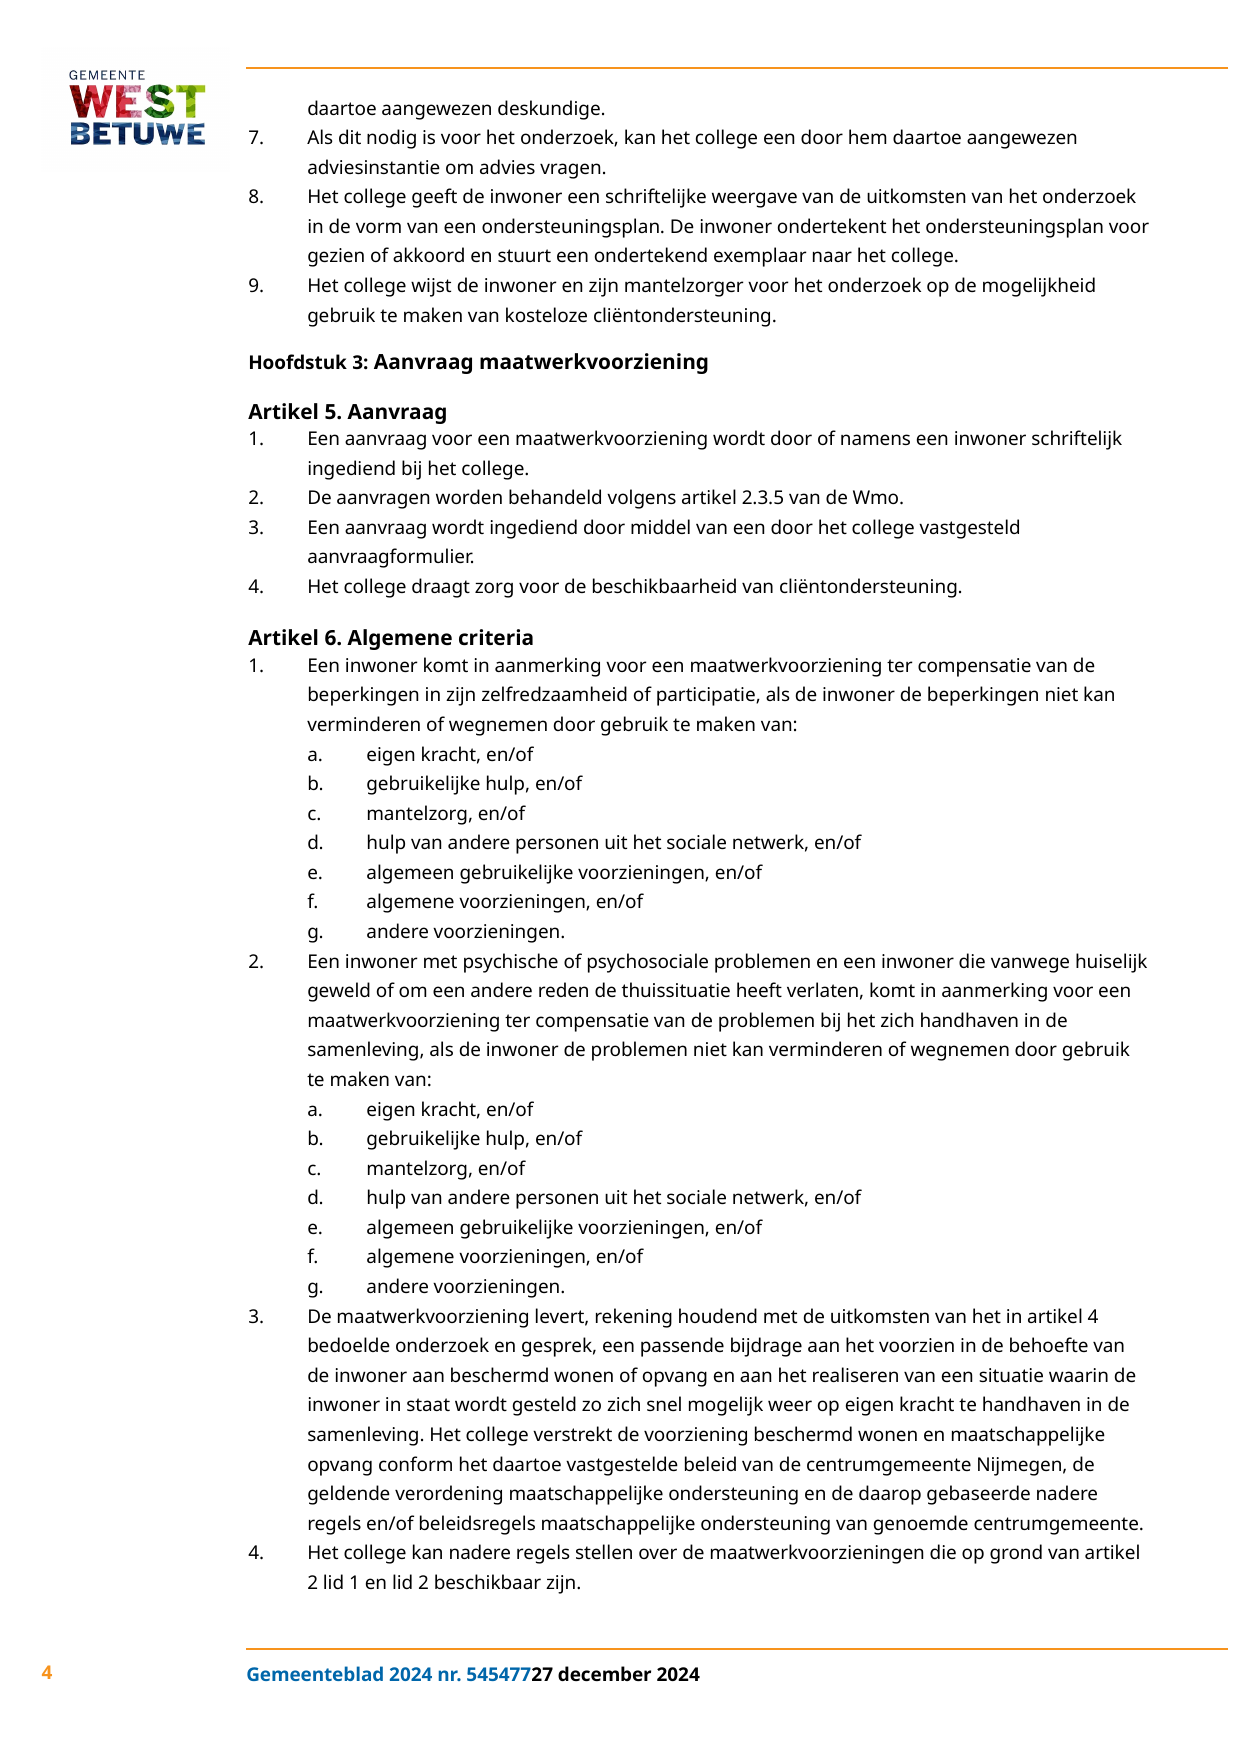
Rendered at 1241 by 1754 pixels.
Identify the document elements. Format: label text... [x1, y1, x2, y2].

list Als dit nodig is voor het onderzoek, kan het college een door hem daartoe aangewezen adviesinstantie om advies vragen. [248, 124, 1152, 180]
list Het college wijst de inwoner en zijn mantelzorger voor het onderzoek op de mogelijkheid gebruik te maken van kosteloze cliëntondersteuning. [248, 272, 1152, 328]
list daartoe aangewezen deskundige. [248, 95, 1152, 121]
list algemene voorzieningen, en/of [307, 889, 1152, 914]
list mantelzorg, en/of [307, 800, 1152, 826]
list Het college geeft de inwoner een schriftelijke weergave van de uitkomsten van het onderzoek in de vorm van een ondersteuningsplan. De inwoner ondertekent het ondersteuningsplan voor gezien of akkoord en stuurt een ondertekend exemplaar naar het college. [248, 183, 1152, 268]
list Een inwoner met psychische of psychosociale problemen en een inwoner die vanwege huiselijk geweld of om een andere reden de thuissituatie heeft verlaten, komt in aanmerking voor een maatwerkvoorziening ter compensatie van de problemen bij het zich handhaven in de samenleving, als de inwoner de problemen niet kan verminderen of wegnemen door gebruik te maken van: [248, 948, 1152, 1092]
list De maatwerkvoorziening levert, rekening houdend met de uitkomsten van het in artikel 4 bedoelde onderzoek en gesprek, een passende bijdrage aan het voorzien in de behoefte van de inwoner aan beschermd wonen of opvang en aan het realiseren van een situatie waarin de inwoner in staat wordt gesteld zo zich snel mogelijk weer op eigen kracht te handhaven in de samenleving. Het college verstrekt de voorziening beschermd wonen en maatschappelijke opvang conform het daartoe vastgestelde beleid van de centrumgemeente Nijmegen, de geldende verordening maatschappelijke ondersteuning en de daarop gebaseerde nadere regels en/of beleidsregels maatschappelijke ondersteuning van genoemde centrumgemeente. [248, 1303, 1152, 1536]
list hulp van andere personen uit het sociale netwerk, en/of [307, 1184, 1152, 1210]
list Een aanvraag wordt ingediend door middel van een door het college vastgesteld aanvraagformulier. [248, 514, 1152, 569]
list algemene voorzieningen, en/of [307, 1244, 1152, 1269]
list andere voorzieningen. [307, 918, 1152, 944]
list De aanvragen worden behandeld volgens artikel 2.3.5 van de Wmo. [248, 484, 1152, 510]
list algemeen gebruikelijke voorzieningen, en/of [307, 859, 1152, 885]
list andere voorzieningen. [307, 1273, 1152, 1299]
text Hoofdstuk 3: Aanvraag maatwerkvoorziening [248, 347, 1152, 376]
list gebruikelijke hulp, en/of [307, 770, 1152, 796]
list Een aanvraag voor een maatwerkvoorziening wordt door of namens een inwoner schriftelijk ingediend bij het college. [248, 425, 1152, 481]
list Het college draagt zorg voor de beschikbaarheid van cliëntondersteuning. [248, 573, 1152, 599]
text Artikel 6. Algemene criteria [248, 623, 1152, 652]
list Een inwoner komt in aanmerking voor een maatwerkvoorziening ter compensatie van de beperkingen in zijn zelfredzaamheid of participatie, als de inwoner de beperkingen niet kan verminderen of wegnemen door gebruik te maken van: [248, 652, 1152, 737]
list eigen kracht, en/of [307, 1096, 1152, 1121]
list algemeen gebruikelijke voorzieningen, en/of [307, 1214, 1152, 1240]
list gebruikelijke hulp, en/of [307, 1125, 1152, 1151]
list eigen kracht, en/of [307, 741, 1152, 766]
list mantelzorg, en/of [307, 1155, 1152, 1181]
text Artikel 5. Aanvraag [248, 397, 1152, 425]
picture [41, 47, 231, 172]
list hulp van andere personen uit het sociale netwerk, en/of [307, 829, 1152, 855]
list Het college kan nadere regels stellen over de maatwerkvoorzieningen die op grond van artikel 2 lid 1 en lid 2 beschikbaar zijn. [248, 1539, 1152, 1595]
